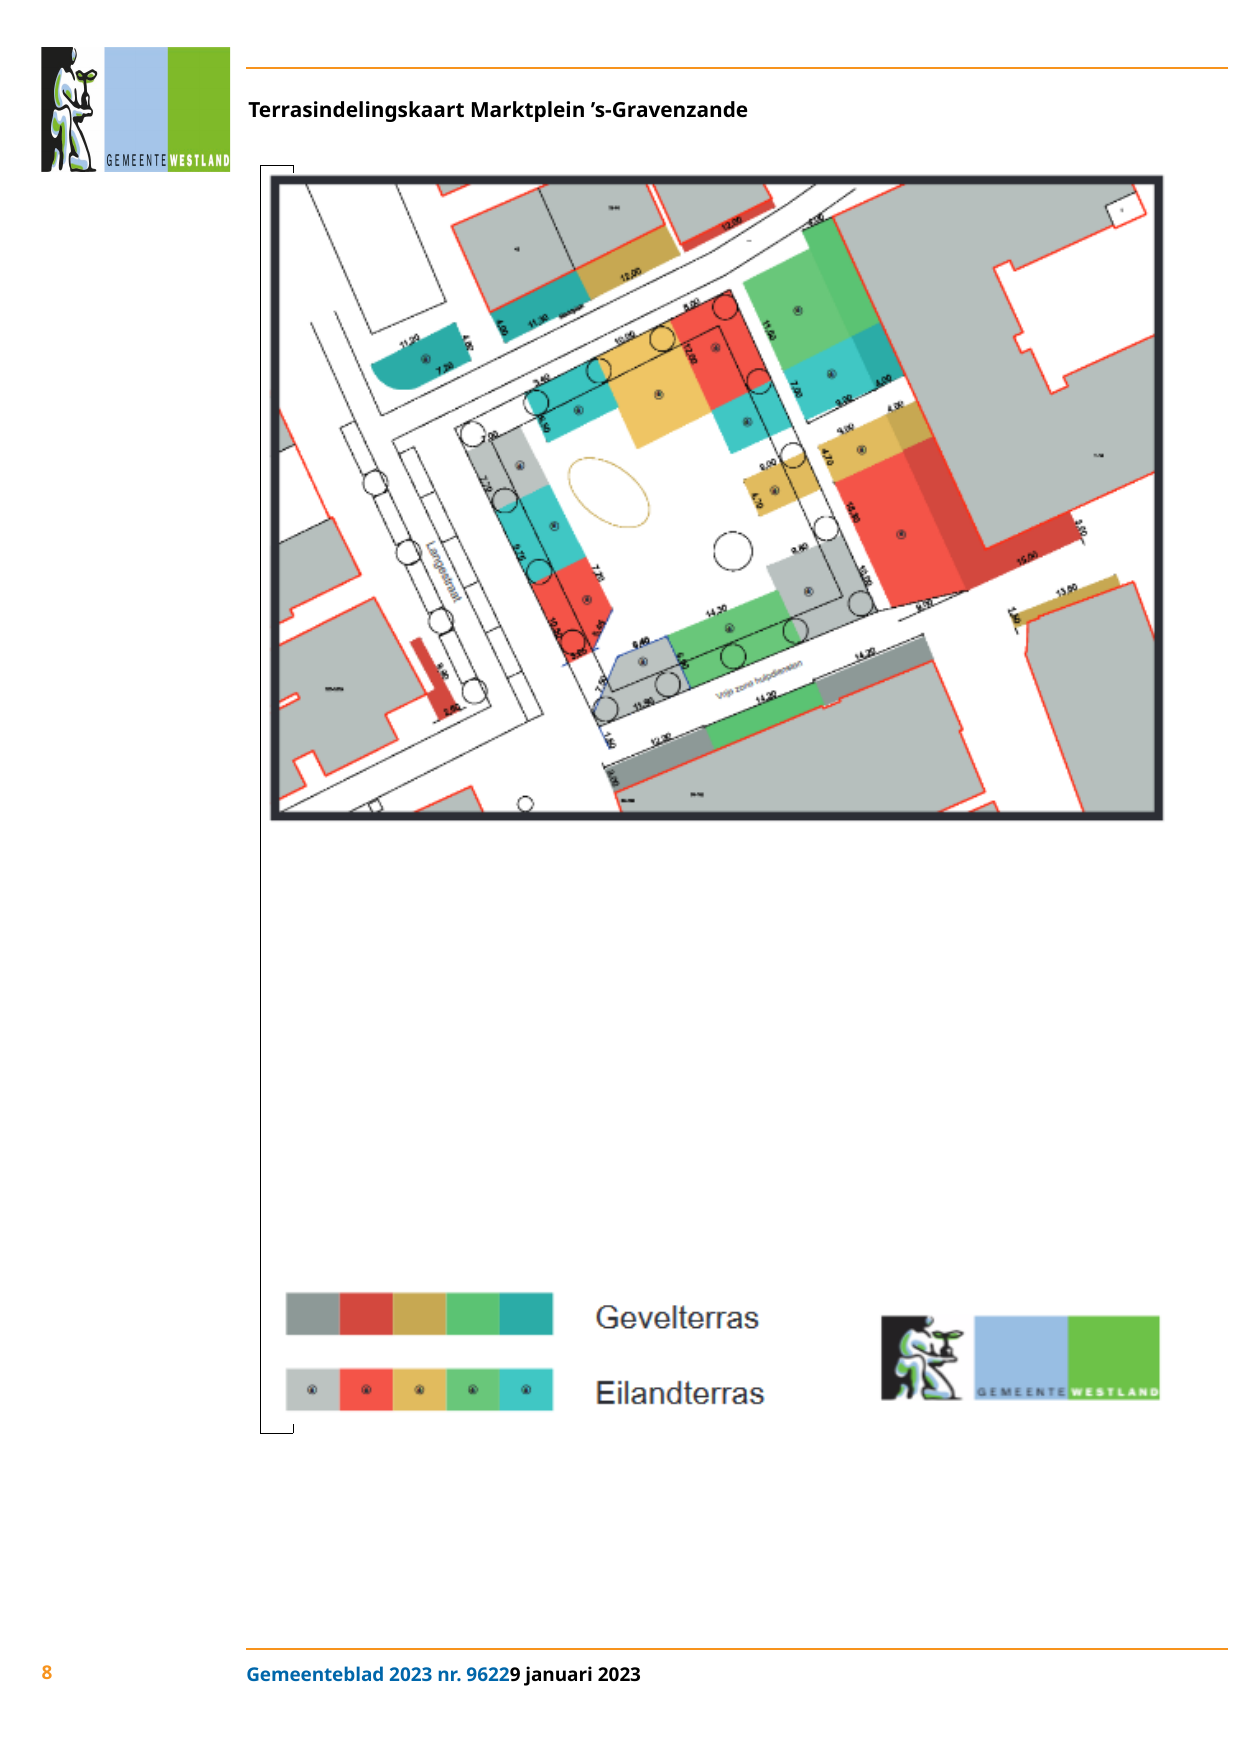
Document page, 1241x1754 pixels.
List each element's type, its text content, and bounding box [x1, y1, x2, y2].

picture [268, 173, 1173, 1424]
picture [41, 47, 231, 172]
text Terrasindelingskaart Marktplein ’s-Gravenzande [248, 95, 1152, 123]
